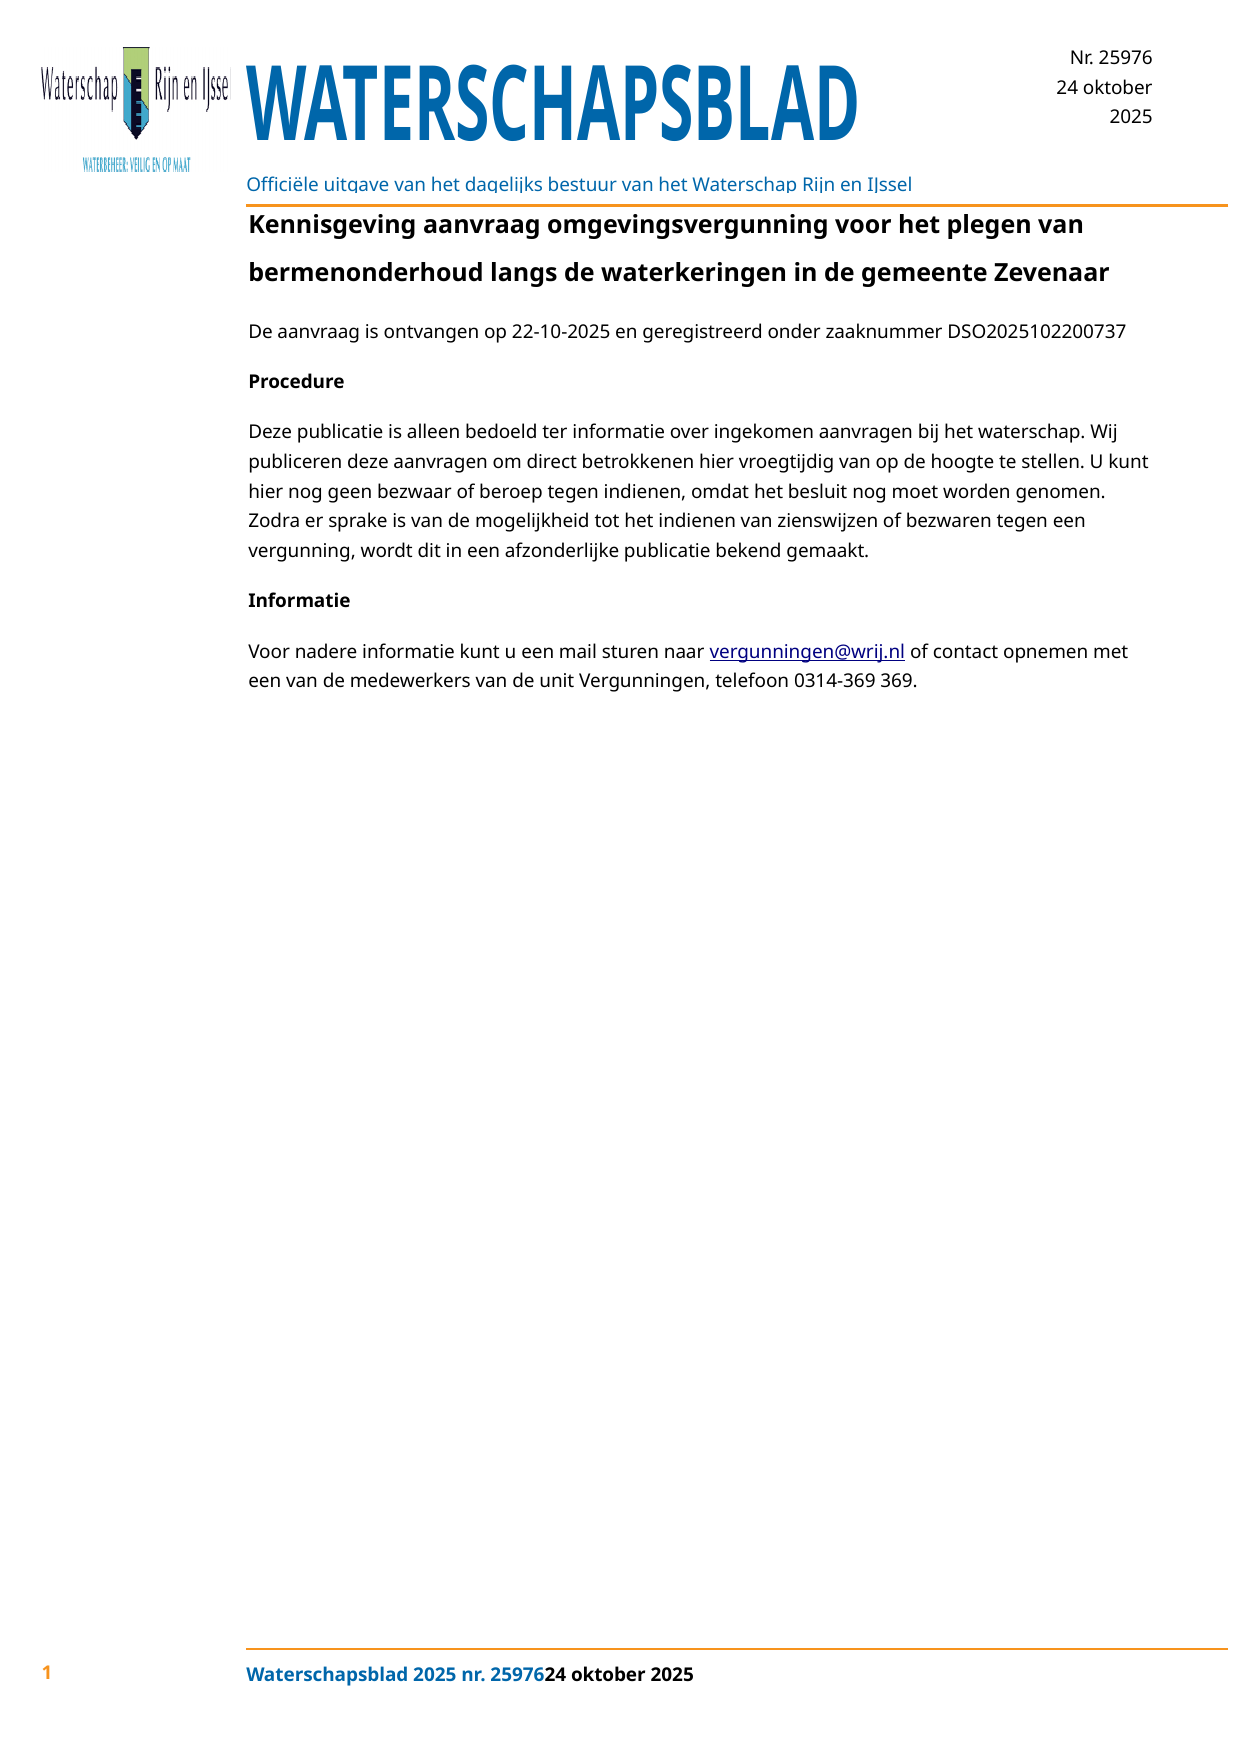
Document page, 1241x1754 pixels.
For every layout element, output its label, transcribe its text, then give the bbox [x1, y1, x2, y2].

text Informatie [248, 587, 1152, 613]
picture [41, 47, 231, 172]
text Procedure [248, 368, 1152, 394]
text Kennisgeving aanvraag omgevingsvergunning voor het plegen van bermenonderhoud langs de waterkeringen in de gemeente Zevenaar [248, 207, 1152, 288]
text De aanvraag is ontvangen op 22-10-2025 en geregistreerd onder zaaknummer DSO2025102200737 [248, 318, 1152, 344]
text Deze publicatie is alleen bedoeld ter informatie over ingekomen aanvragen bij het waterschap. Wij publiceren deze aanvragen om direct betrokkenen hier vroegtijdig van op de hoogte te stellen. U kunt hier nog geen bezwaar of beroep tegen indienen, omdat het besluit nog moet worden genomen. Zodra er sprake is van de mogelijkheid tot het indienen van zienswijzen of bezwaren tegen een vergunning, wordt dit in een afzonderlijke publicatie bekend gemaakt. [248, 419, 1152, 563]
text Voor nadere informatie kunt u een mail sturen naar vergunningen@wrij.nl of contact opnemen met een van de medewerkers van de unit Vergunningen, telefoon 0314-369 369. [248, 638, 1152, 693]
